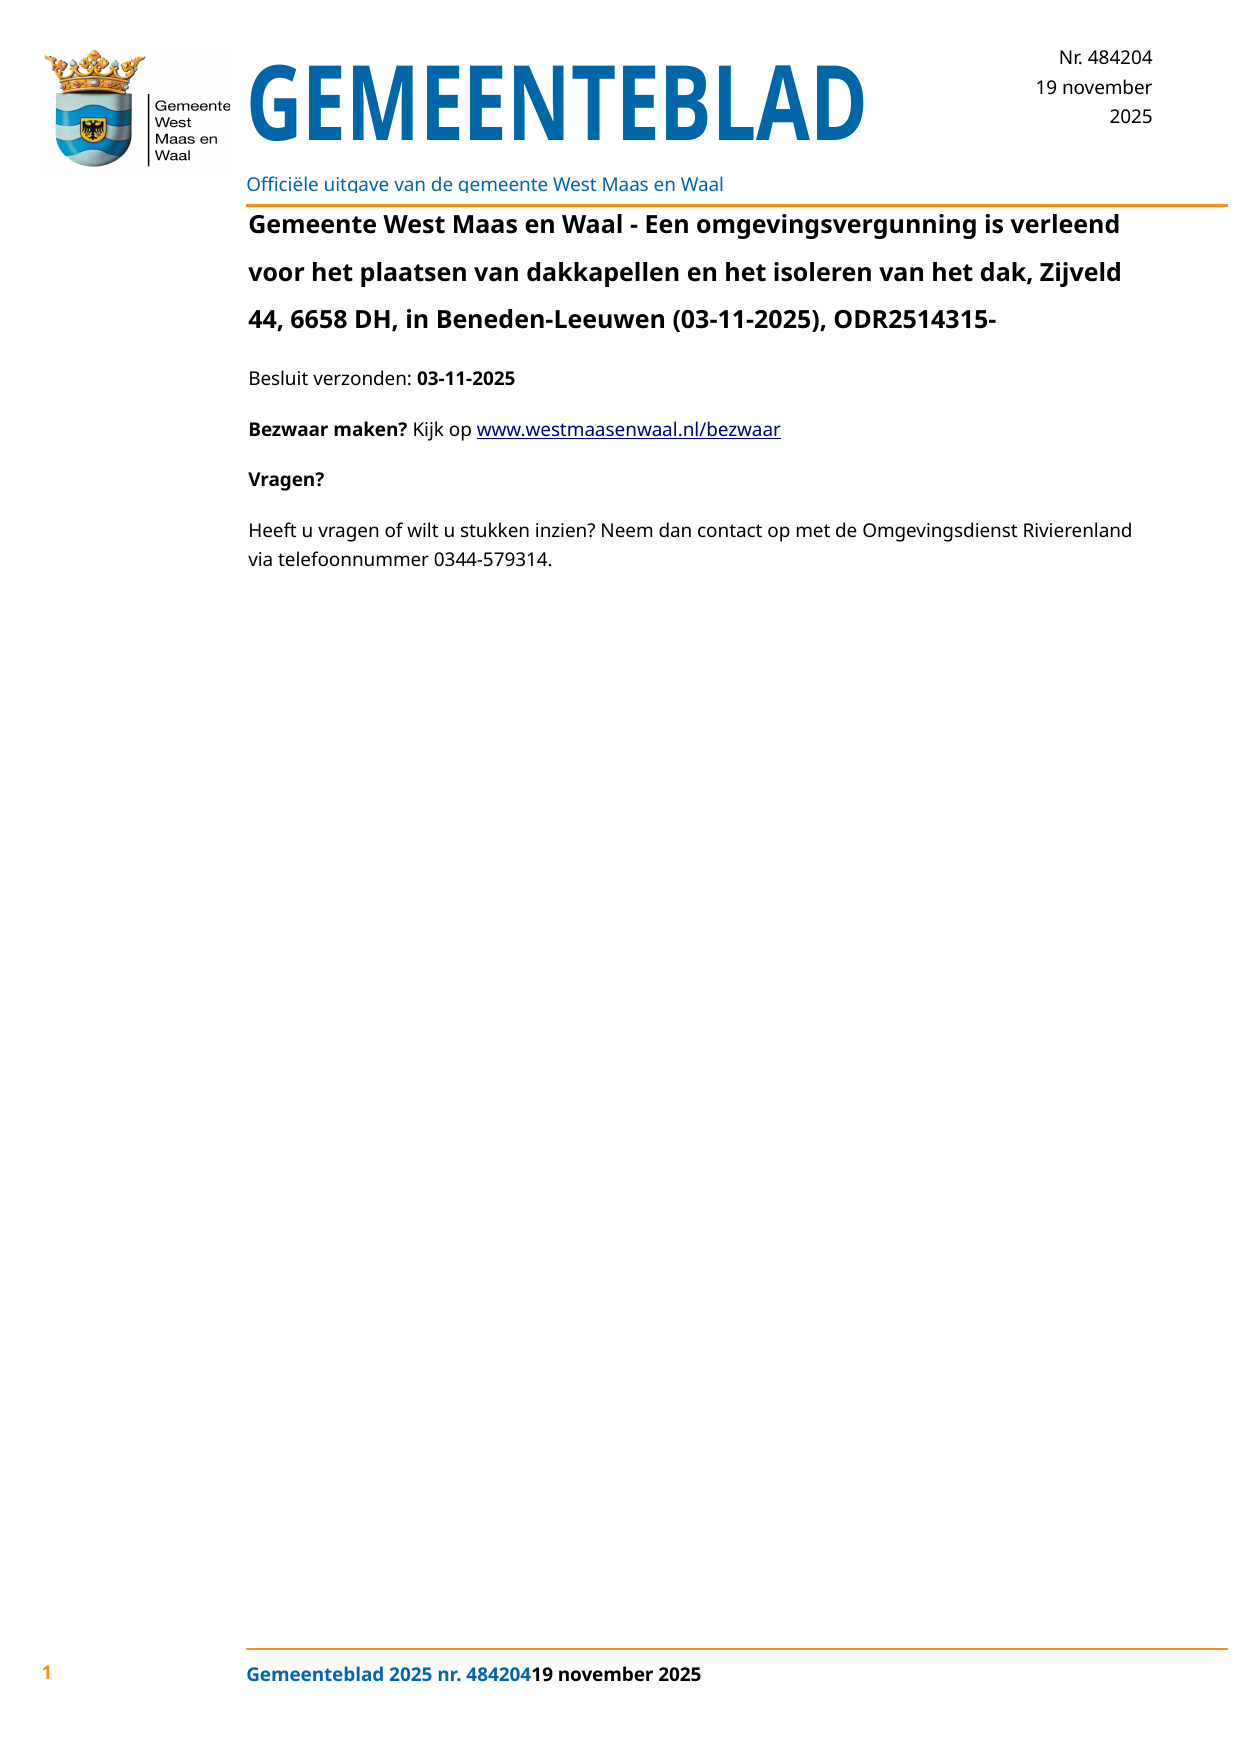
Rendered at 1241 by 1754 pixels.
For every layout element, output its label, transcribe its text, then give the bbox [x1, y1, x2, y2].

text Bezwaar maken? Kijk op www.westmaasenwaal.nl/bezwaar [248, 416, 1152, 442]
text Heeft u vragen of wilt u stukken inzien? Neem dan contact op met de Omgevingsdienst Rivierenland via telefoonnummer 0344-579314. [248, 517, 1152, 572]
text Vragen? [248, 466, 1152, 492]
text Besluit verzonden: 03-11-2025 [248, 366, 1152, 391]
text Gemeente West Maas en Waal - Een omgevingsvergunning is verleend voor het plaatsen van dakkapellen en het isoleren van het dak, Zijveld 44, 6658 DH, in Beneden-Leeuwen (03-11-2025), ODR2514315- [248, 207, 1152, 336]
picture [41, 47, 231, 172]
